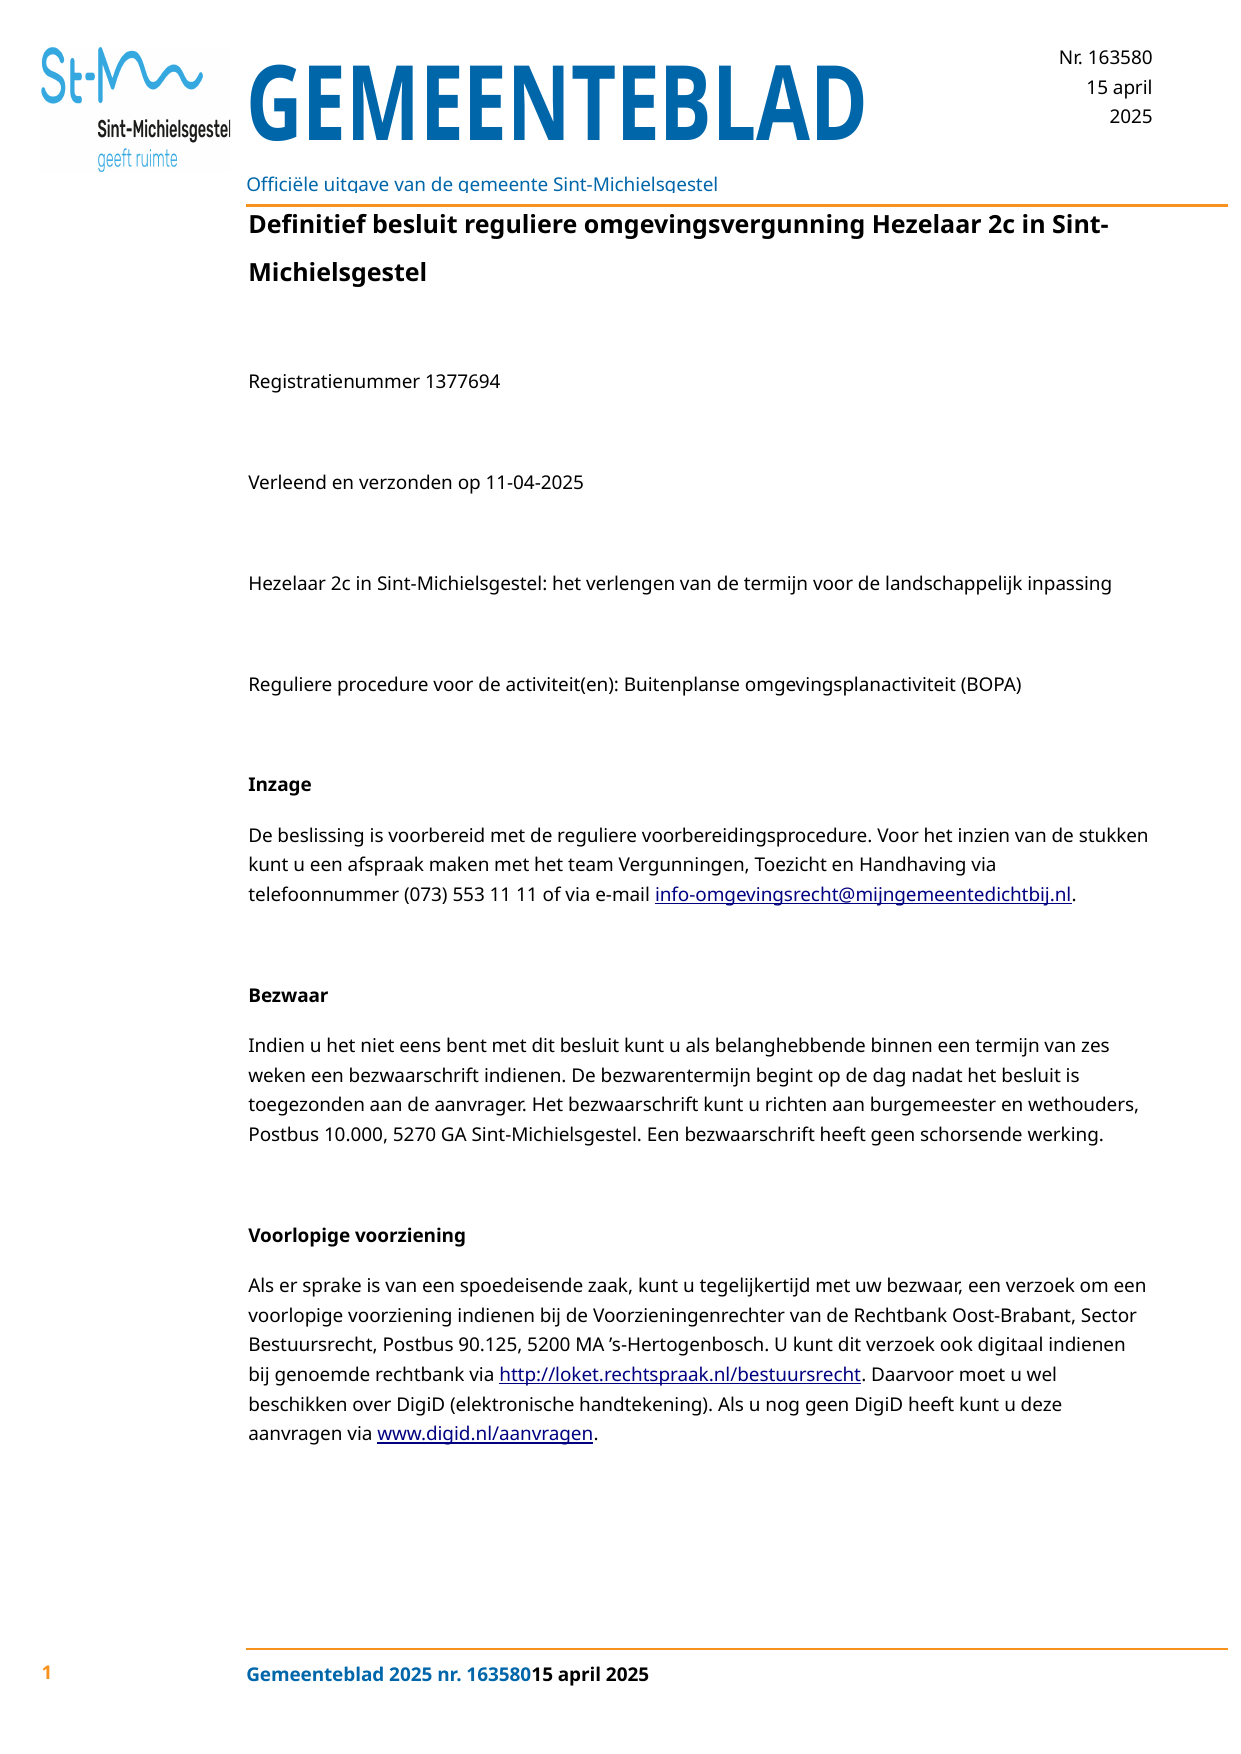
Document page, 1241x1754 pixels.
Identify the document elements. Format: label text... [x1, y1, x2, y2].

text Voorlopige voorziening [248, 1222, 1152, 1248]
text Als er sprake is van een spoedeisende zaak, kunt u tegelijkertijd met uw bezwaar, een verzoek om een voorlopige voorziening indienen bij de Voorzieningenrechter van de Rechtbank Oost-Brabant, Sector Bestuursrecht, Postbus 90.125, 5200 MA ’s-Hertogenbosch. U kunt dit verzoek ook digitaal indienen bij genoemde rechtbank via http://loket.rechtspraak.nl/bestuursrecht. Daarvoor moet u wel beschikken over DigiD (elektronische handtekening). Als u nog geen DigiD heeft kunt u deze aanvragen via www.digid.nl/aanvragen. [248, 1272, 1152, 1446]
text Definitief besluit reguliere omgevingsvergunning Hezelaar 2c in Sint-Michielsgestel [248, 207, 1152, 288]
text Bezwaar [248, 982, 1152, 1008]
text Hezelaar 2c in Sint-Michielsgestel: het verlengen van de termijn voor de landschappelijk inpassing [248, 570, 1152, 596]
picture [41, 47, 231, 172]
text Indien u het niet eens bent met dit besluit kunt u als belanghebbende binnen een termijn van zes weken een bezwaarschrift indienen. De bezwarentermijn begint op de dag nadat het besluit is toegezonden aan de aanvrager. Het bezwaarschrift kunt u richten aan burgemeester en wethouders, Postbus 10.000, 5270 GA Sint-Michielsgestel. Een bezwaarschrift heeft geen schorsende werking. [248, 1032, 1152, 1147]
text De beslissing is voorbereid met de reguliere voorbereidingsprocedure. Voor het inzien van de stukken kunt u een afspraak maken met het team Vergunningen, Toezicht en Handhaving via telefoonnummer (073) 553 11 11 of via e-mail info-omgevingsrecht@mijngemeentedichtbij.nl. [248, 822, 1152, 907]
text Registratienummer 1377694 [248, 368, 1152, 394]
text Inzage [248, 772, 1152, 797]
text Reguliere procedure voor de activiteit(en): Buitenplanse omgevingsplanactiviteit (BOPA) [248, 671, 1152, 697]
text Verleend en verzonden op 11-04-2025 [248, 469, 1152, 495]
